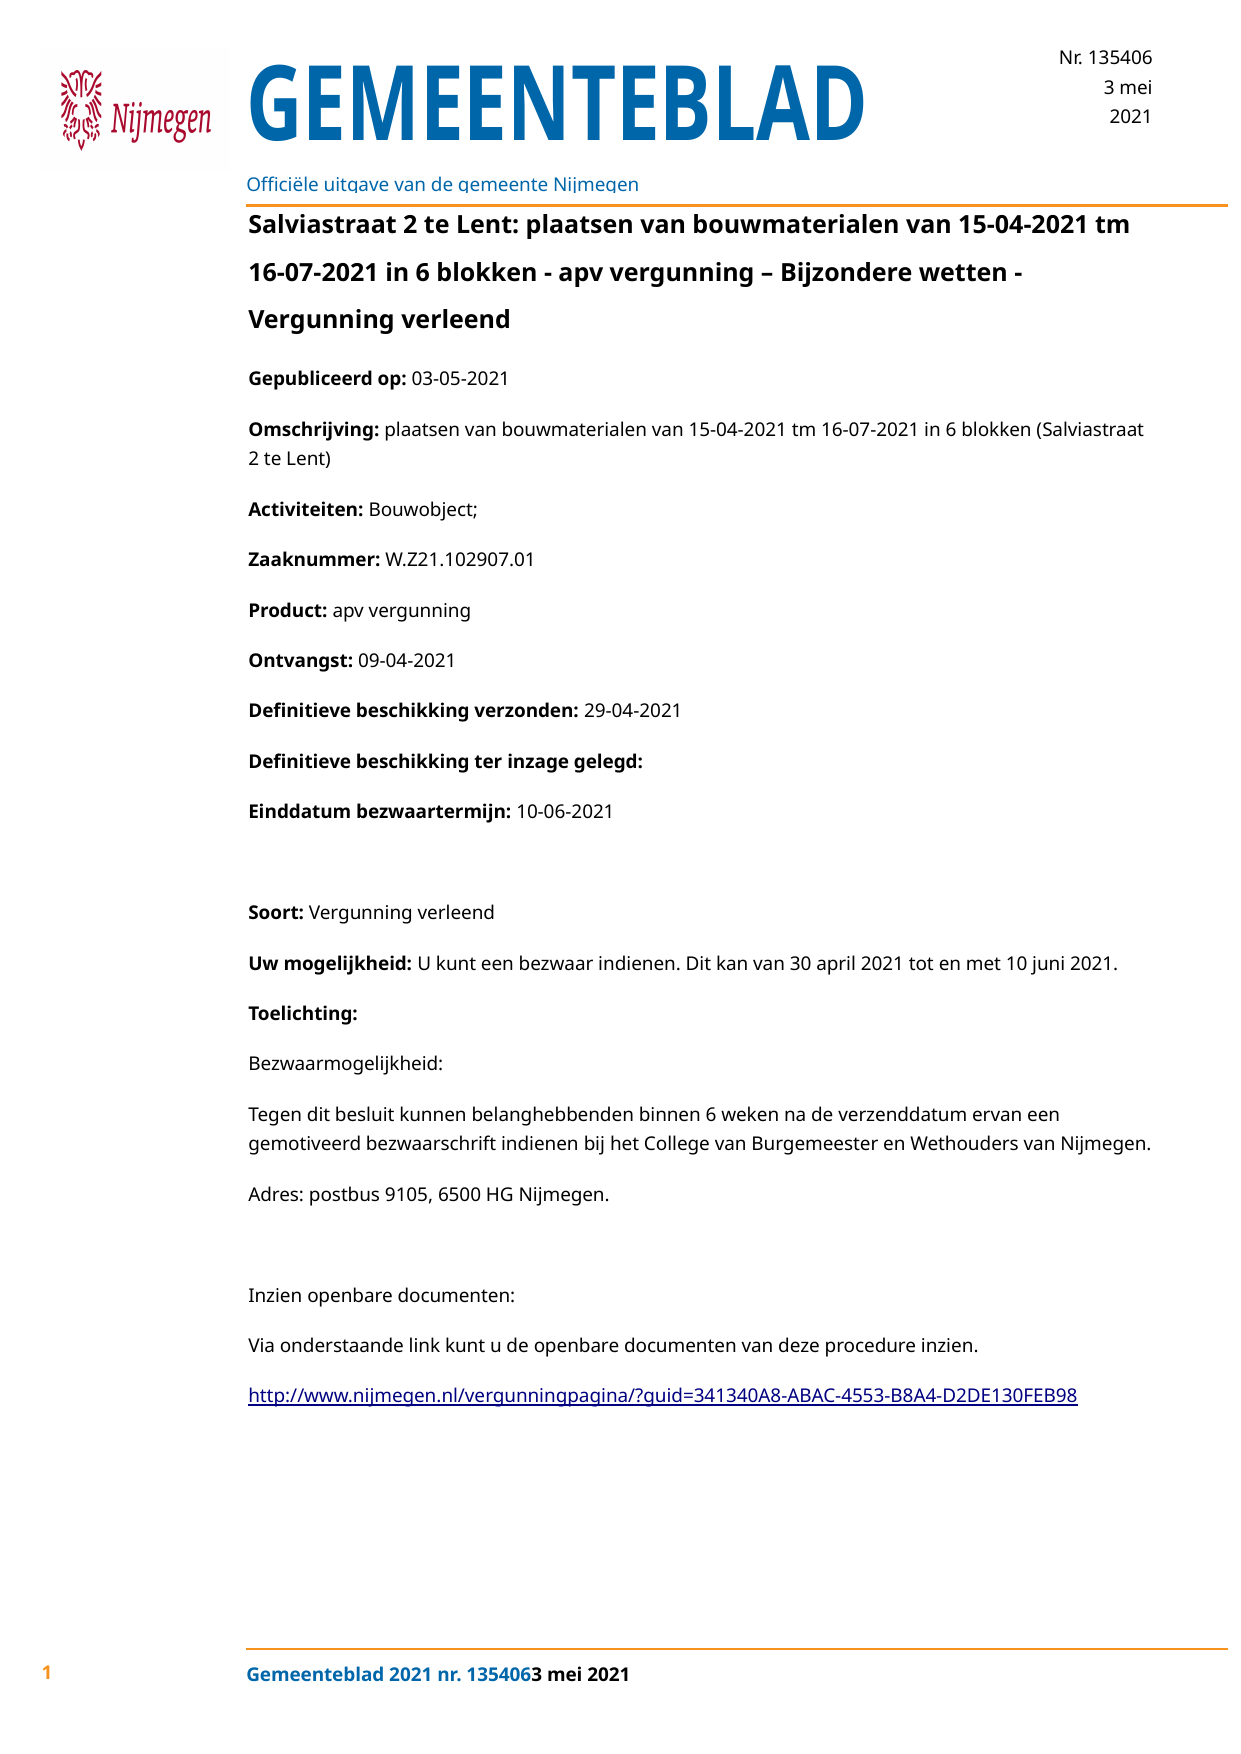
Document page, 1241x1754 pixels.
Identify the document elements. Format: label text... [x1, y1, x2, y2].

text http://www.nijmegen.nl/vergunningpagina/?guid=341340A8-ABAC-4553-B8A4-D2DE130FEB98 [248, 1383, 1152, 1408]
picture [41, 47, 231, 172]
text Omschrijving: plaatsen van bouwmaterialen van 15-04-2021 tm 16-07-2021 in 6 blokken (Salviastraat 2 te Lent) [248, 416, 1152, 471]
text Activiteiten: Bouwobject; [248, 496, 1152, 522]
text Gepubliceerd op: 03-05-2021 [248, 366, 1152, 391]
text Zaaknummer: W.Z21.102907.01 [248, 546, 1152, 572]
text Salviastraat 2 te Lent: plaatsen van bouwmaterialen van 15-04-2021 tm 16-07-2021 in 6 blokken - apv vergunning – Bijzondere wetten - Vergunning verleend [248, 207, 1152, 336]
text Product: apv vergunning [248, 597, 1152, 622]
text Soort: Vergunning verleend [248, 899, 1152, 925]
text Adres: postbus 9105, 6500 HG Nijmegen. [248, 1181, 1152, 1207]
text Definitieve beschikking ter inzage gelegd: [248, 748, 1152, 774]
text Toelichting: [248, 1000, 1152, 1026]
text Inzien openbare documenten: [248, 1282, 1152, 1307]
text Via onderstaande link kunt u de openbare documenten van deze procedure inzien. [248, 1332, 1152, 1358]
text Ontvangst: 09-04-2021 [248, 647, 1152, 673]
text Bezwaarmogelijkheid: [248, 1051, 1152, 1076]
text Definitieve beschikking verzonden: 29-04-2021 [248, 698, 1152, 723]
text Einddatum bezwaartermijn: 10-06-2021 [248, 798, 1152, 824]
text Tegen dit besluit kunnen belanghebbenden binnen 6 weken na de verzenddatum ervan een gemotiveerd bezwaarschrift indienen bij het College van Burgemeester en Wethouders van Nijmegen. [248, 1101, 1152, 1156]
text Uw mogelijkheid: U kunt een bezwaar indienen. Dit kan van 30 april 2021 tot en met 10 juni 2021. [248, 950, 1152, 975]
